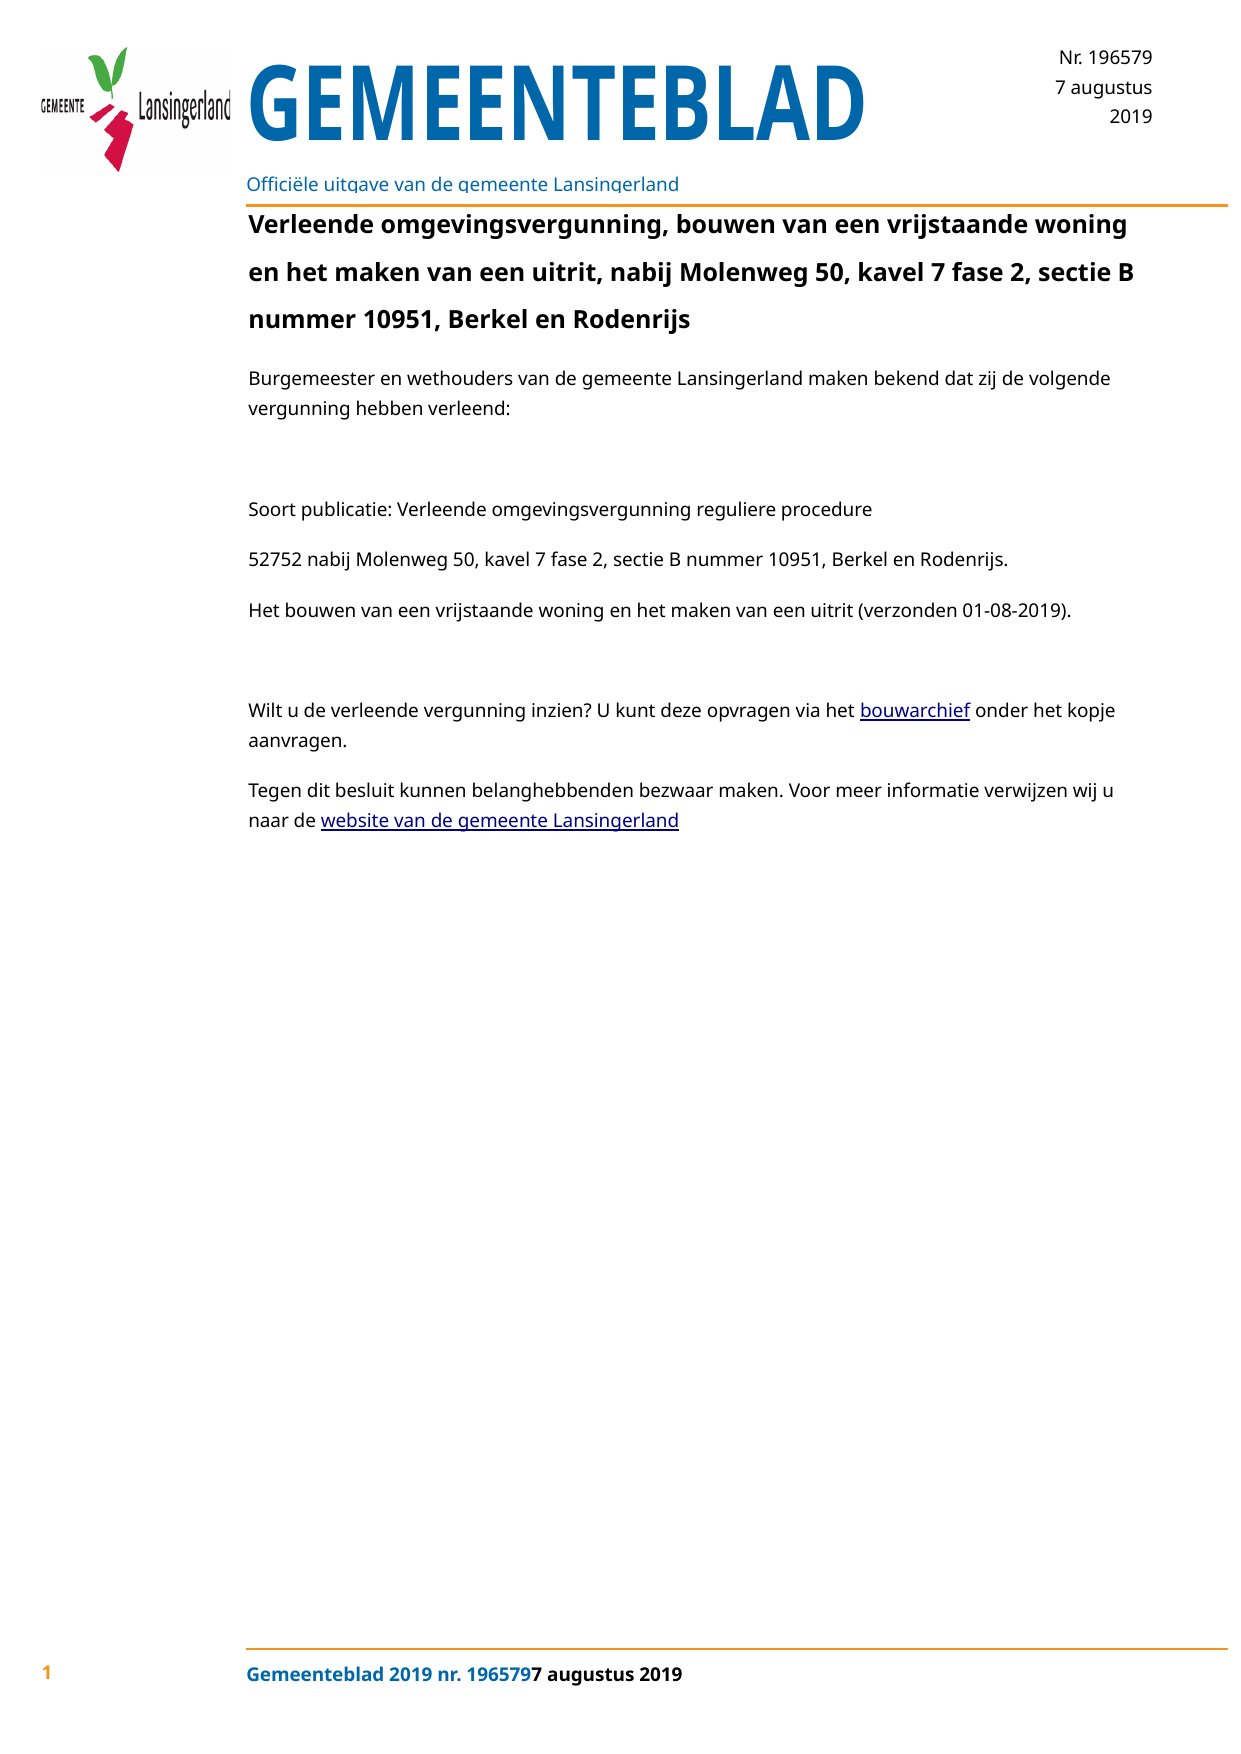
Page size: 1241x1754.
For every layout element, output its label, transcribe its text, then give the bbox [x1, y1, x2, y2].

text Wilt u de verleende vergunning inzien? U kunt deze opvragen via het bouwarchief onder het kopje aanvragen. [248, 698, 1152, 753]
text Burgemeester en wethouders van de gemeente Lansingerland maken bekend dat zij de volgende vergunning hebben verleend: [248, 366, 1152, 421]
text 52752 nabij Molenweg 50, kavel 7 fase 2, sectie B nummer 10951, Berkel en Rodenrijs. [248, 546, 1152, 572]
text Soort publicatie: Verleende omgevingsvergunning reguliere procedure [248, 496, 1152, 522]
text Verleende omgevingsvergunning, bouwen van een vrijstaande woning en het maken van een uitrit, nabij Molenweg 50, kavel 7 fase 2, sectie B nummer 10951, Berkel en Rodenrijs [248, 207, 1152, 336]
text Tegen dit besluit kunnen belanghebbenden bezwaar maken. Voor meer informatie verwijzen wij u naar de website van de gemeente Lansingerland [248, 778, 1152, 833]
text Het bouwen van een vrijstaande woning en het maken van een uitrit (verzonden 01-08-2019). [248, 597, 1152, 622]
picture [41, 47, 231, 172]
